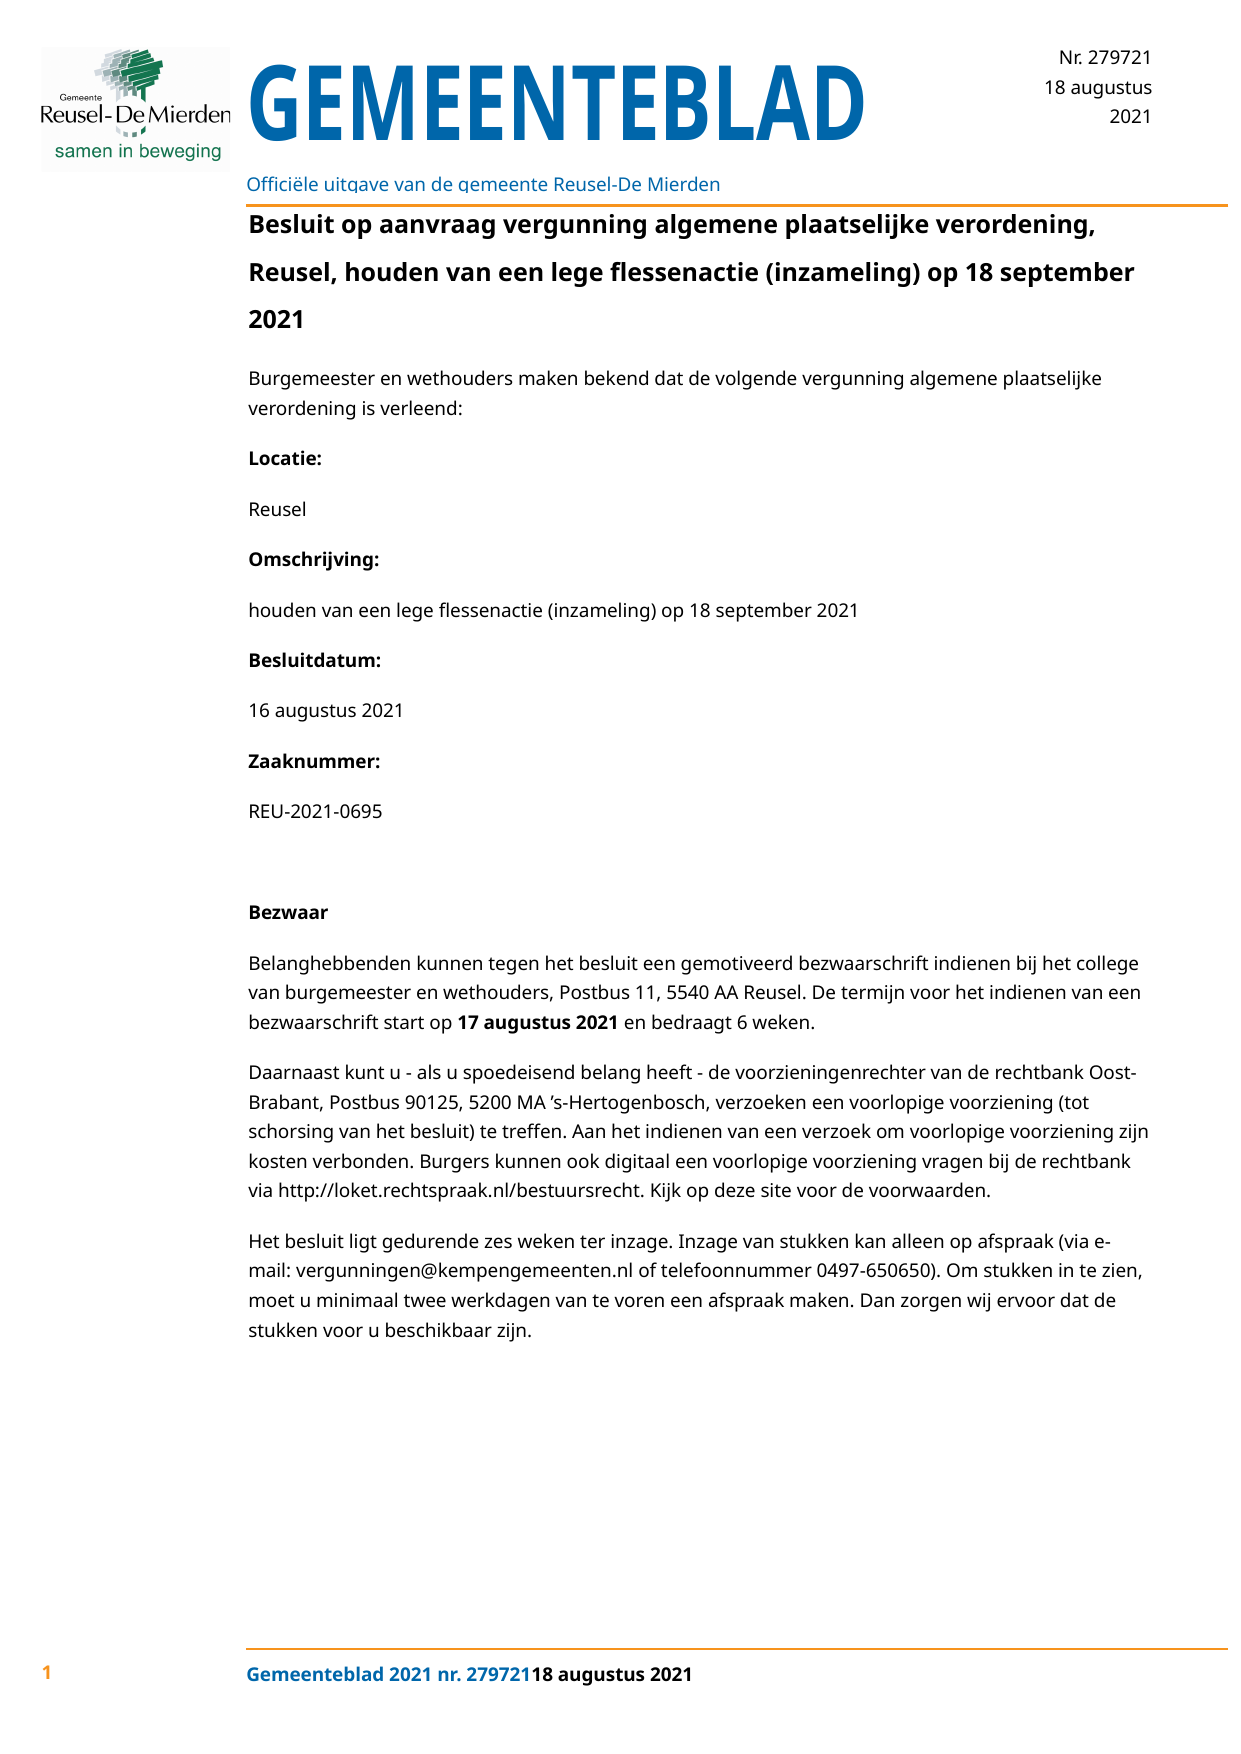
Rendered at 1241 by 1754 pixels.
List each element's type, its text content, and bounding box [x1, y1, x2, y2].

text Omschrijving: [248, 546, 1152, 572]
text REU-2021-0695 [248, 798, 1152, 824]
text houden van een lege flessenactie (inzameling) op 18 september 2021 [248, 597, 1152, 622]
text Besluit op aanvraag vergunning algemene plaatselijke verordening, Reusel, houden van een lege flessenactie (inzameling) op 18 september 2021 [248, 207, 1152, 336]
text Belanghebbenden kunnen tegen het besluit een gemotiveerd bezwaarschrift indienen bij het college van burgemeester en wethouders, Postbus 11, 5540 AA Reusel. De termijn voor het indienen van een bezwaarschrift start op 17 augustus 2021 en bedraagt 6 weken. [248, 950, 1152, 1034]
text Besluitdatum: [248, 647, 1152, 673]
text Locatie: [248, 446, 1152, 471]
text Daarnaast kunt u - als u spoedeisend belang heeft - de voorzieningenrechter van de rechtbank Oost-Brabant, Postbus 90125, 5200 MA ’s-Hertogenbosch, verzoeken een voorlopige voorziening (tot schorsing van het besluit) te treffen. Aan het indienen van een verzoek om voorlopige voorziening zijn kosten verbonden. Burgers kunnen ook digitaal een voorlopige voorziening vragen bij de rechtbank via http://loket.rechtspraak.nl/bestuursrecht. Kijk op deze site voor de voorwaarden. [248, 1059, 1152, 1203]
text 16 augustus 2021 [248, 698, 1152, 723]
text Bezwaar [248, 899, 1152, 925]
text Reusel [248, 496, 1152, 522]
text Zaaknummer: [248, 748, 1152, 774]
text Burgemeester en wethouders maken bekend dat de volgende vergunning algemene plaatselijke verordening is verleend: [248, 366, 1152, 421]
picture [41, 47, 231, 172]
text Het besluit ligt gedurende zes weken ter inzage. Inzage van stukken kan alleen op afspraak (via e-mail: vergunningen@kempengemeenten.nl of telefoonnummer 0497-650650). Om stukken in te zien, moet u minimaal twee werkdagen van te voren een afspraak maken. Dan zorgen wij ervoor dat de stukken voor u beschikbaar zijn. [248, 1228, 1152, 1342]
